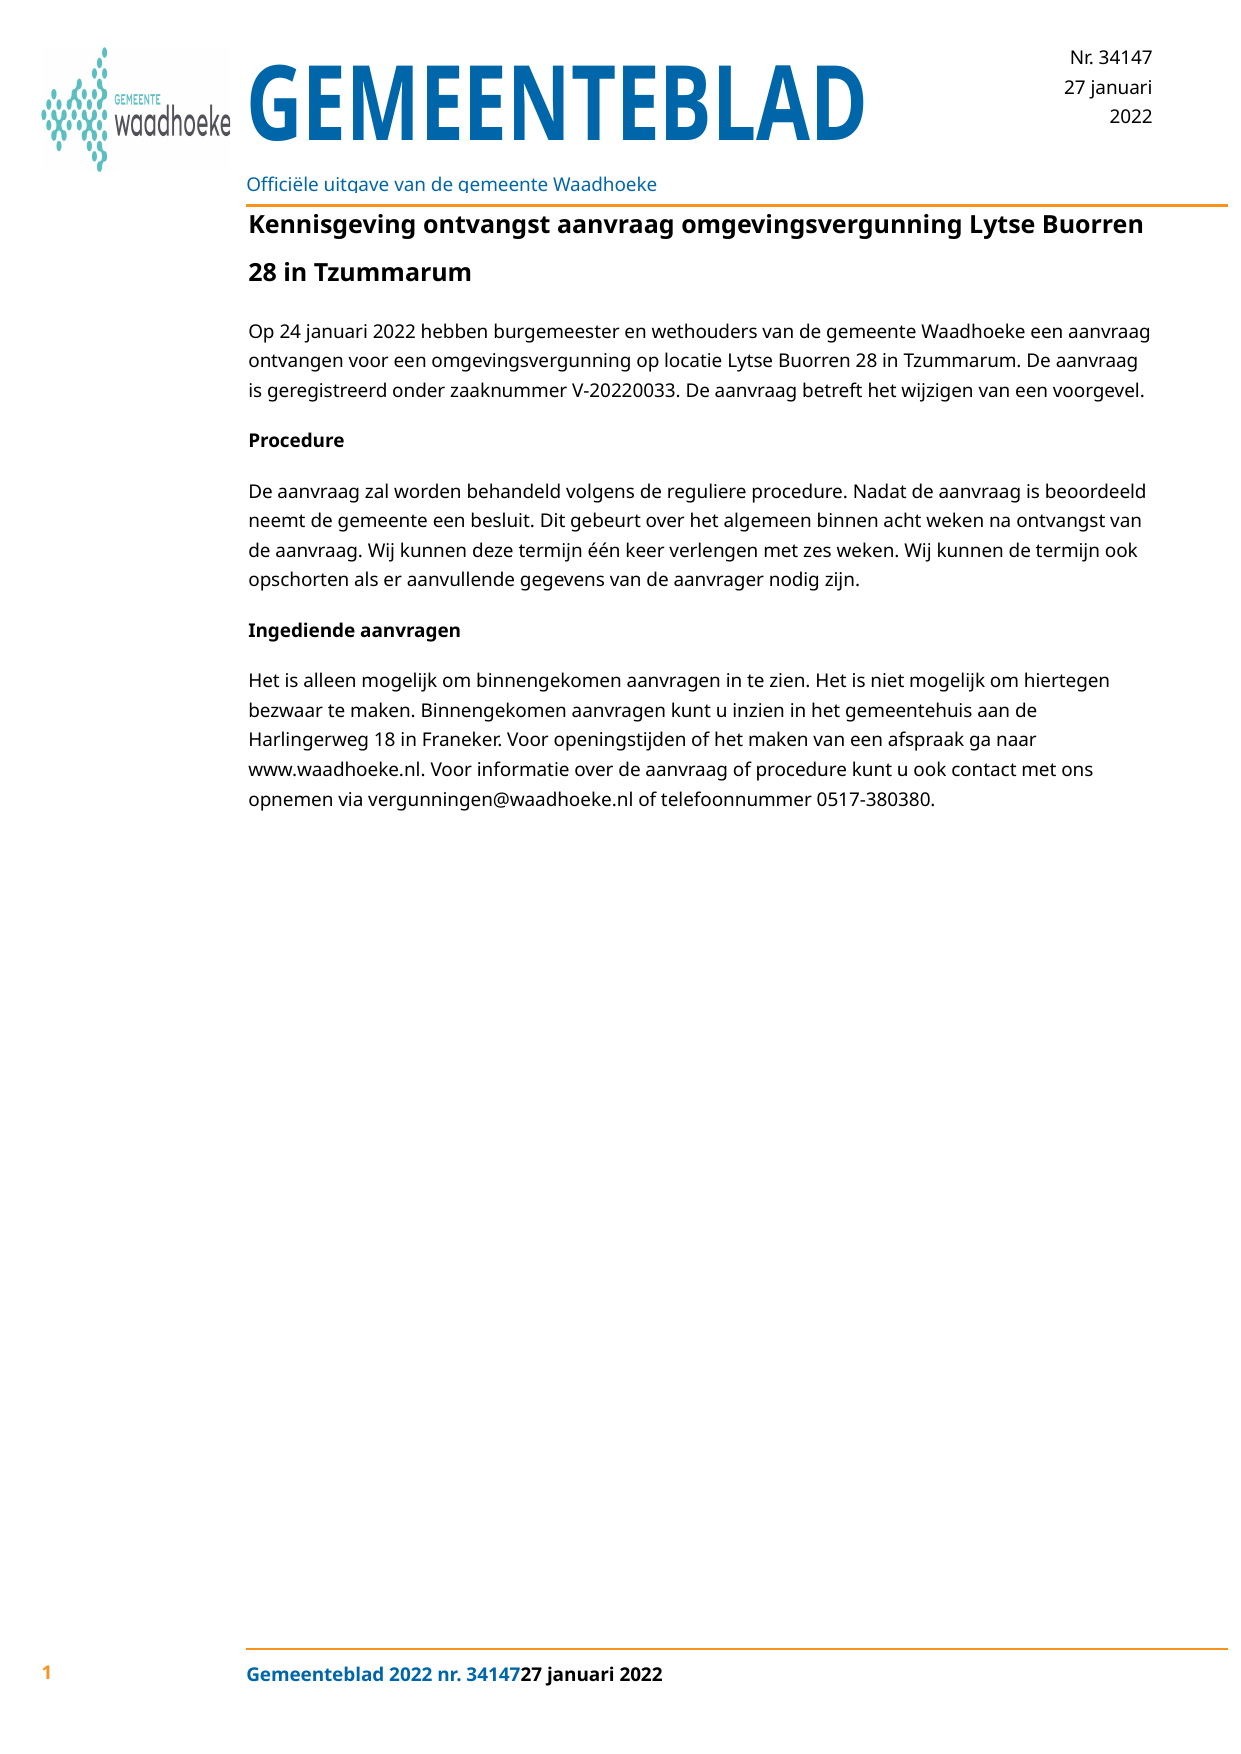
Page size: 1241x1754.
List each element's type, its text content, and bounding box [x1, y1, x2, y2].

text Op 24 januari 2022 hebben burgemeester en wethouders van de gemeente Waadhoeke een aanvraag ontvangen voor een omgevingsvergunning op locatie Lytse Buorren 28 in Tzummarum. De aanvraag is geregistreerd onder zaaknummer V-20220033. De aanvraag betreft het wijzigen van een voorgevel. [248, 318, 1152, 403]
text Het is alleen mogelijk om binnengekomen aanvragen in te zien. Het is niet mogelijk om hiertegen bezwaar te maken. Binnengekomen aanvragen kunt u inzien in het gemeentehuis aan de Harlingerweg 18 in Franeker. Voor openingstijden of het maken van een afspraak ga naar www.waadhoeke.nl. Voor informatie over de aanvraag of procedure kunt u ook contact met ons opnemen via vergunningen@waadhoeke.nl of telefoonnummer 0517-380380. [248, 667, 1152, 812]
text Ingediende aanvragen [248, 617, 1152, 643]
picture [41, 47, 231, 172]
text De aanvraag zal worden behandeld volgens de reguliere procedure. Nadat de aanvraag is beoordeeld neemt de gemeente een besluit. Dit gebeurt over het algemeen binnen acht weken na ontvangst van de aanvraag. Wij kunnen deze termijn één keer verlengen met zes weken. Wij kunnen de termijn ook opschorten als er aanvullende gegevens van de aanvrager nodig zijn. [248, 478, 1152, 592]
text Procedure [248, 427, 1152, 453]
text Kennisgeving ontvangst aanvraag omgevingsvergunning Lytse Buorren 28 in Tzummarum [248, 207, 1152, 288]
